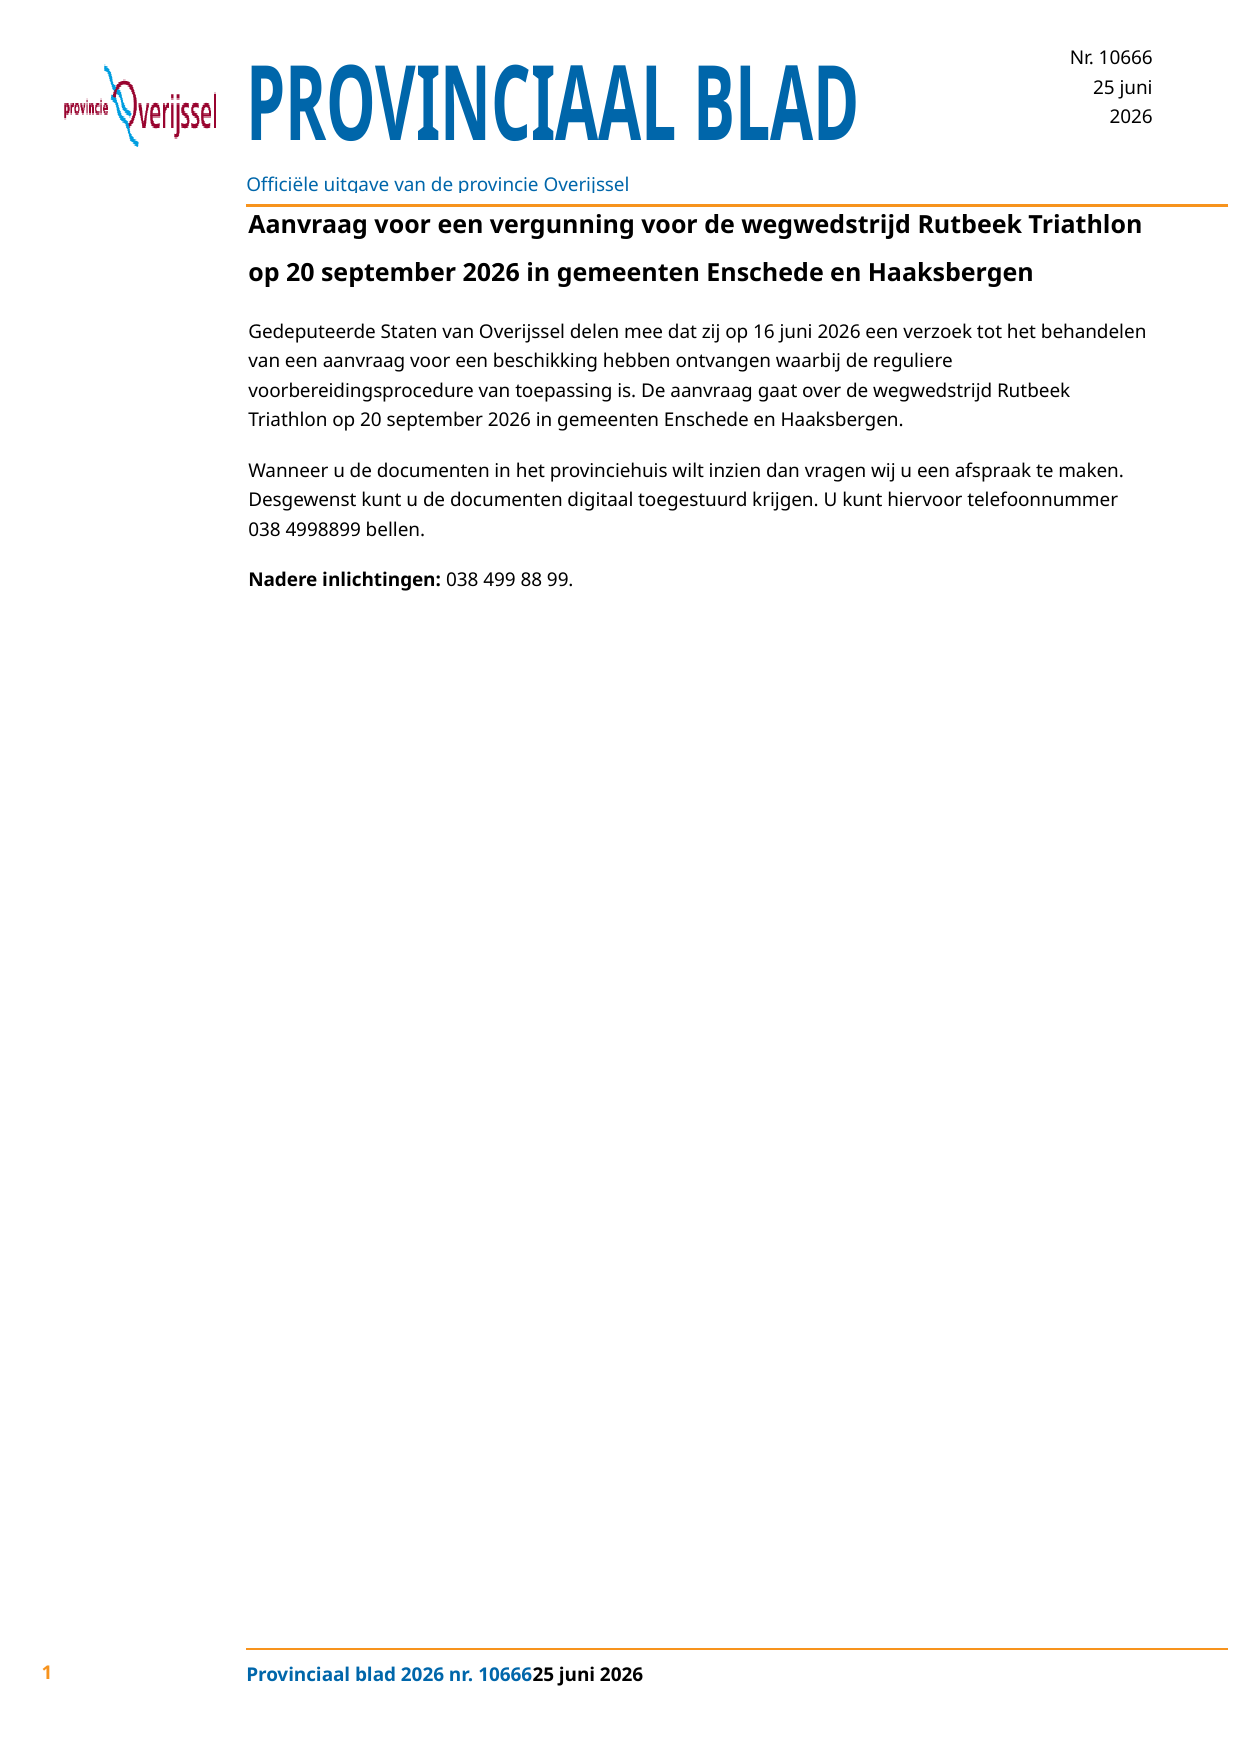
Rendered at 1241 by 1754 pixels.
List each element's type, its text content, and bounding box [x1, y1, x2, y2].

text Aanvraag voor een vergunning voor de wegwedstrijd Rutbeek Triathlon op 20 september 2026 in gemeenten Enschede en Haaksbergen [248, 207, 1152, 288]
text Wanneer u de documenten in het provinciehuis wilt inzien dan vragen wij u een afspraak te maken. Desgewenst kunt u de documenten digitaal toegestuurd krijgen. U kunt hiervoor telefoonnummer 038 4998899 bellen. [248, 457, 1152, 542]
picture [41, 47, 231, 172]
text Nadere inlichtingen: 038 499 88 99. [248, 567, 1152, 592]
text Gedeputeerde Staten van Overijssel delen mee dat zij op 16 juni 2026 een verzoek tot het behandelen van een aanvraag voor een beschikking hebben ontvangen waarbij de reguliere voorbereidingsprocedure van toepassing is. De aanvraag gaat over de wegwedstrijd Rutbeek Triathlon op 20 september 2026 in gemeenten Enschede en Haaksbergen. [248, 318, 1152, 432]
